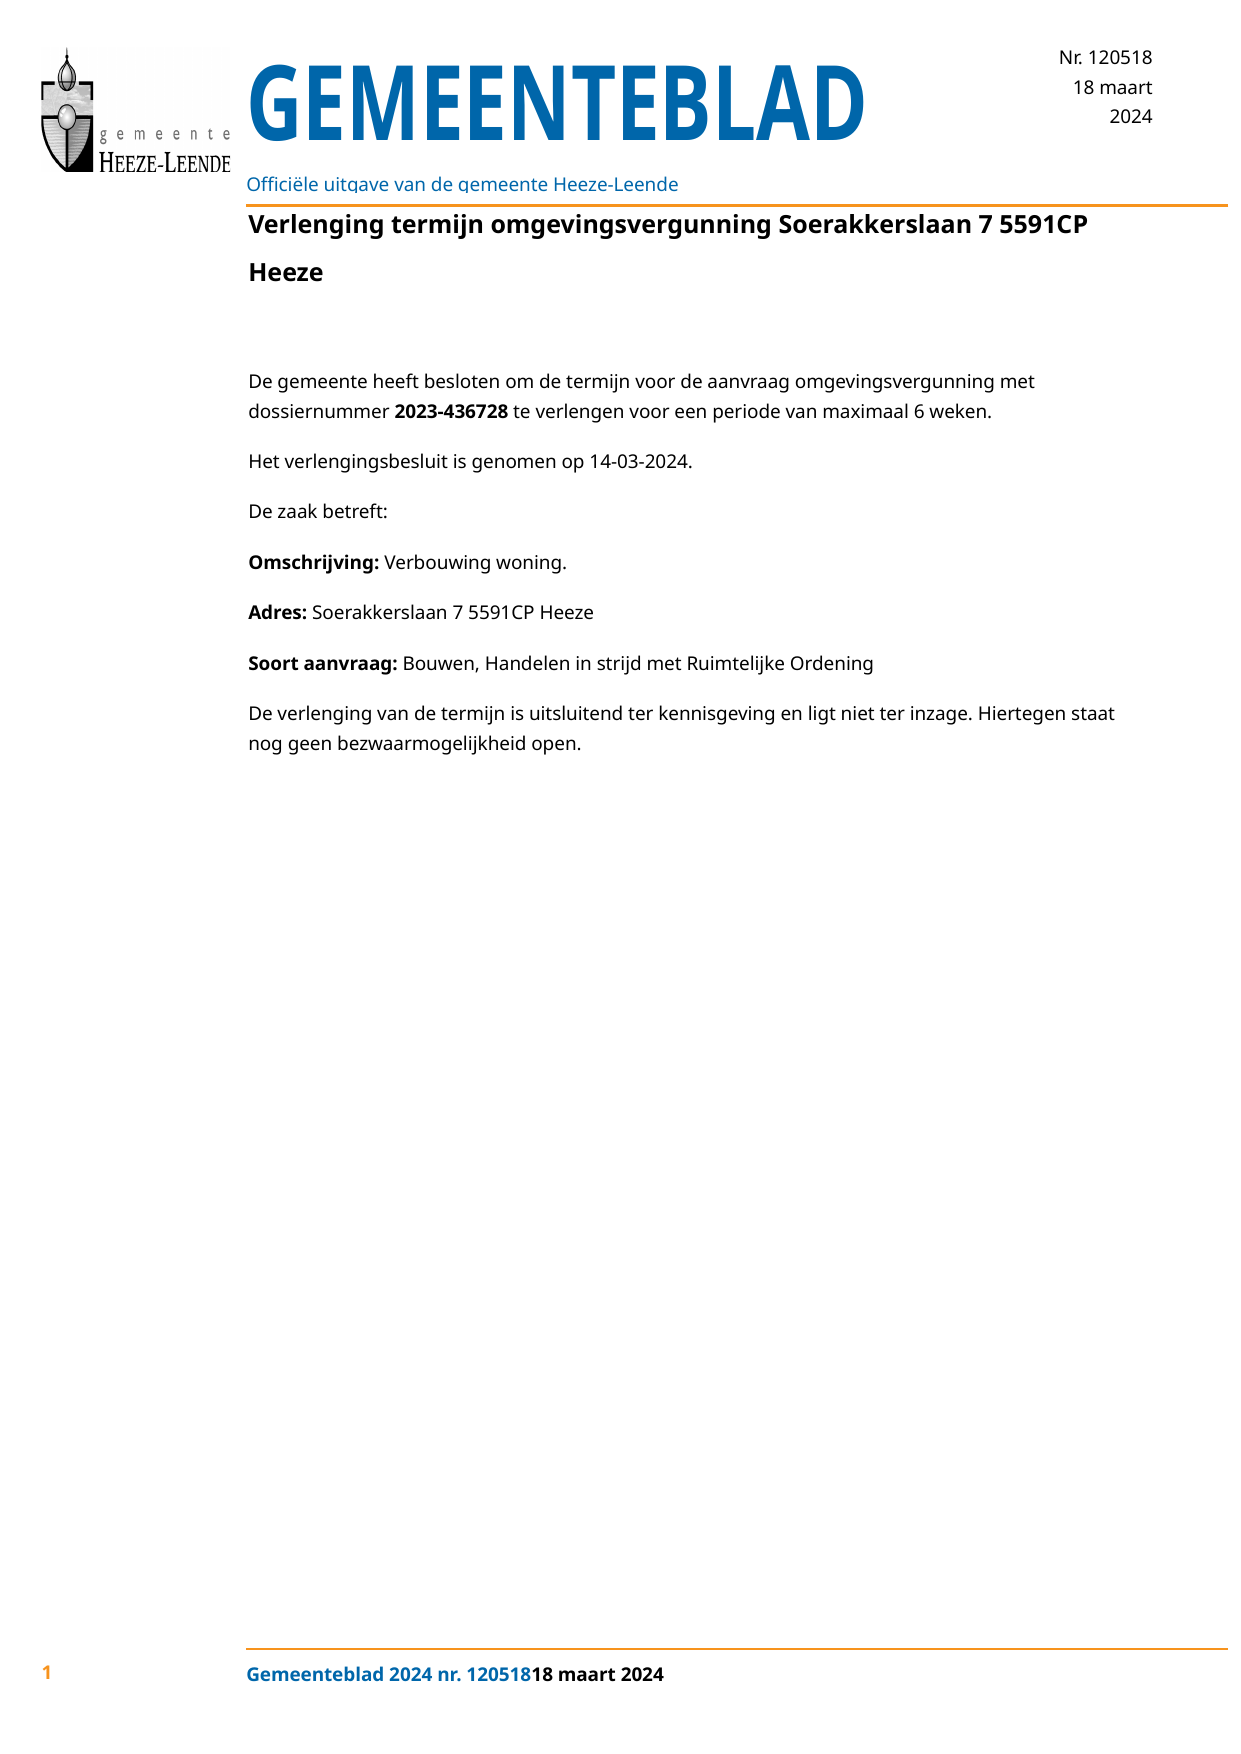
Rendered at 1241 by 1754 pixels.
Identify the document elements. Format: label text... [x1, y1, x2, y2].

text De zaak betreft: [248, 499, 1152, 524]
text Het verlengingsbesluit is genomen op 14-03-2024. [248, 448, 1152, 474]
text Adres: Soerakkerslaan 7 5591CP Heeze [248, 599, 1152, 625]
text De verlenging van de termijn is uitsluitend ter kennisgeving en ligt niet ter inzage. Hiertegen staat nog geen bezwaarmogelijkheid open. [248, 700, 1152, 756]
picture [41, 47, 231, 172]
text De gemeente heeft besloten om de termijn voor de aanvraag omgevingsvergunning met dossiernummer 2023-436728 te verlengen voor een periode van maximaal 6 weken. [248, 368, 1152, 424]
text Verlenging termijn omgevingsvergunning Soerakkerslaan 7 5591CP Heeze [248, 207, 1152, 288]
text Omschrijving: Verbouwing woning. [248, 549, 1152, 575]
text Soort aanvraag: Bouwen, Handelen in strijd met Ruimtelijke Ordening [248, 650, 1152, 676]
